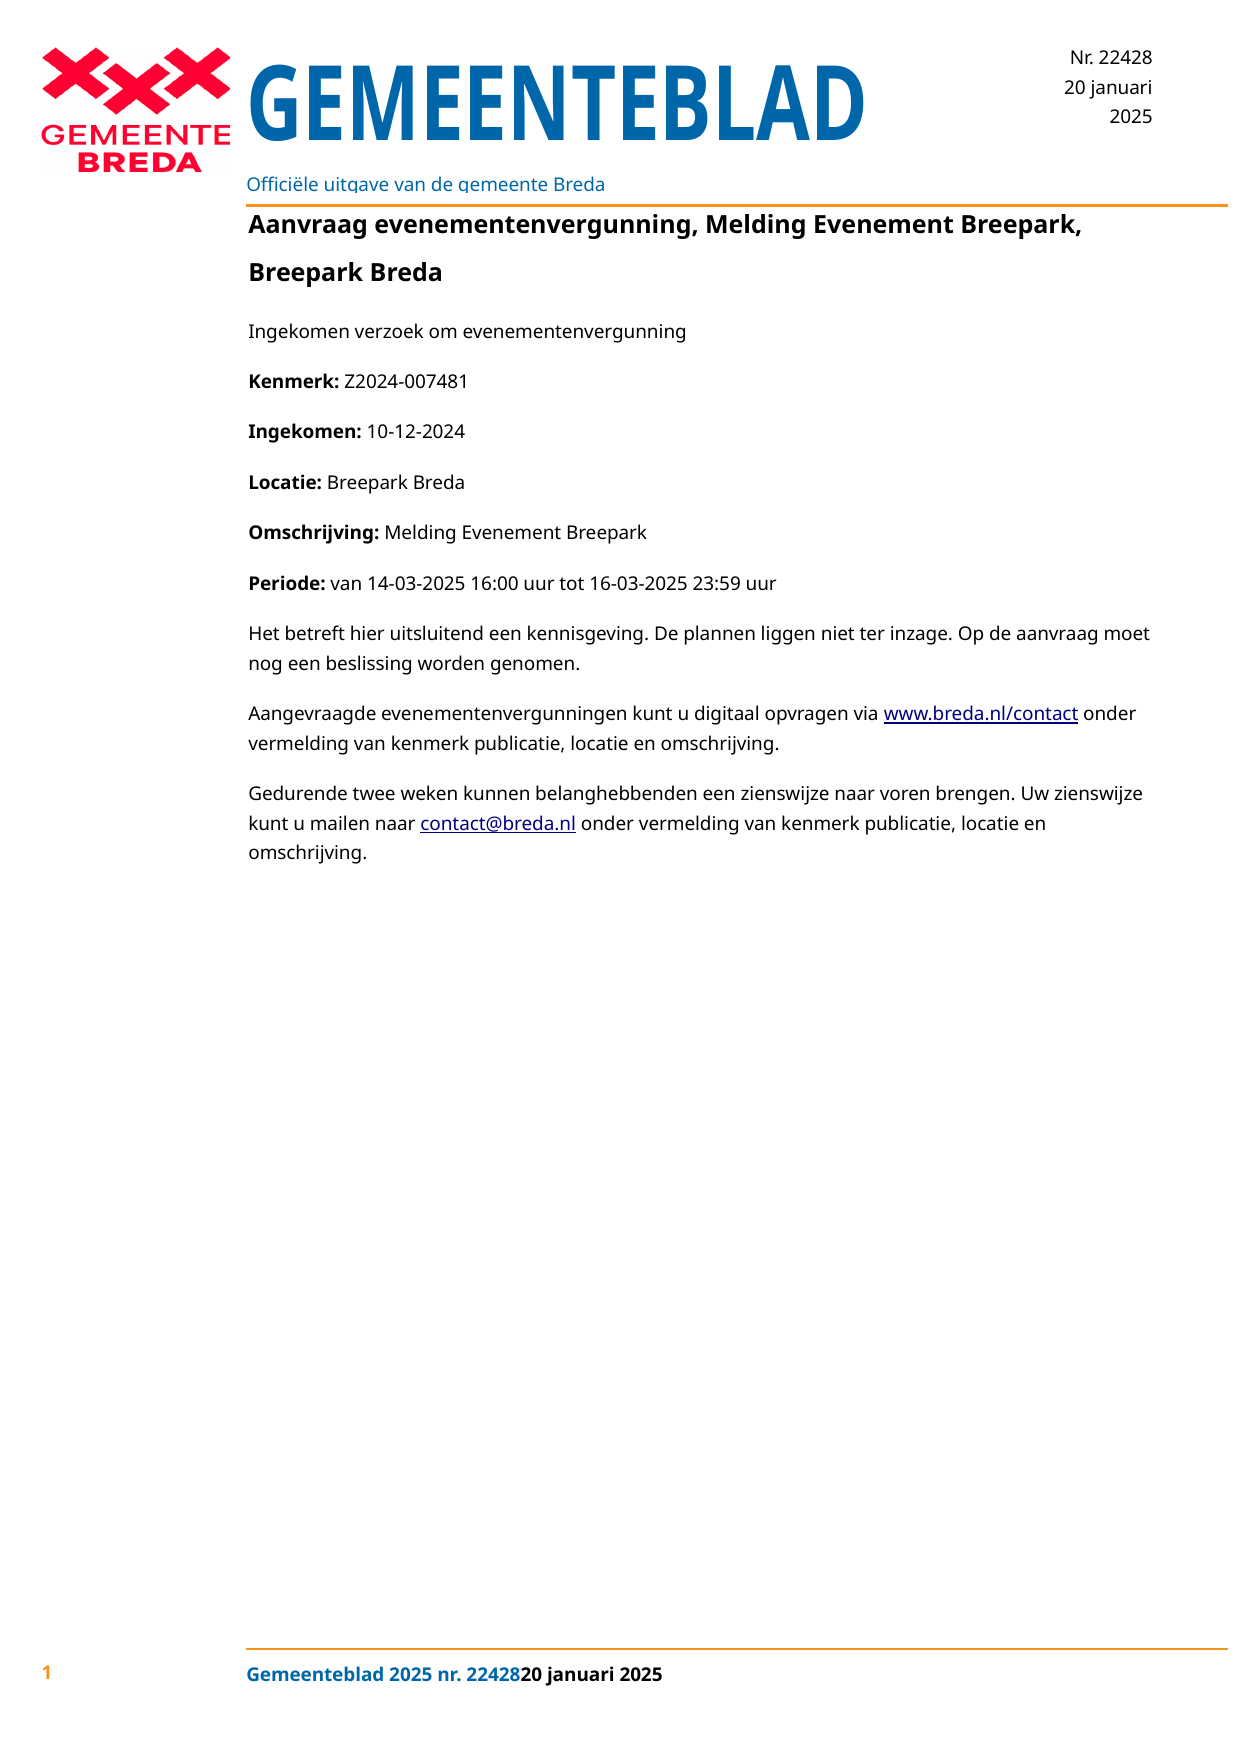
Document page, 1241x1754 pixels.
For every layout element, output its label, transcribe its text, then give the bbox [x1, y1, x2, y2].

text Aangevraagde evenementenvergunningen kunt u digitaal opvragen via www.breda.nl/contact onder vermelding van kenmerk publicatie, locatie en omschrijving. [248, 700, 1152, 756]
text Ingekomen verzoek om evenementenvergunning [248, 318, 1152, 344]
text Periode: van 14-03-2025 16:00 uur tot 16-03-2025 23:59 uur [248, 570, 1152, 596]
text Kenmerk: Z2024-007481 [248, 368, 1152, 394]
text Aanvraag evenementenvergunning, Melding Evenement Breepark, Breepark Breda [248, 207, 1152, 288]
text Het betreft hier uitsluitend een kennisgeving. De plannen liggen niet ter inzage. Op de aanvraag moet nog een beslissing worden genomen. [248, 620, 1152, 676]
text Locatie: Breepark Breda [248, 469, 1152, 495]
picture [41, 47, 231, 172]
text Gedurende twee weken kunnen belanghebbenden een zienswijze naar voren brengen. Uw zienswijze kunt u mailen naar contact@breda.nl onder vermelding van kenmerk publicatie, locatie en omschrijving. [248, 780, 1152, 865]
text Omschrijving: Melding Evenement Breepark [248, 519, 1152, 545]
text Ingekomen: 10-12-2024 [248, 419, 1152, 444]
